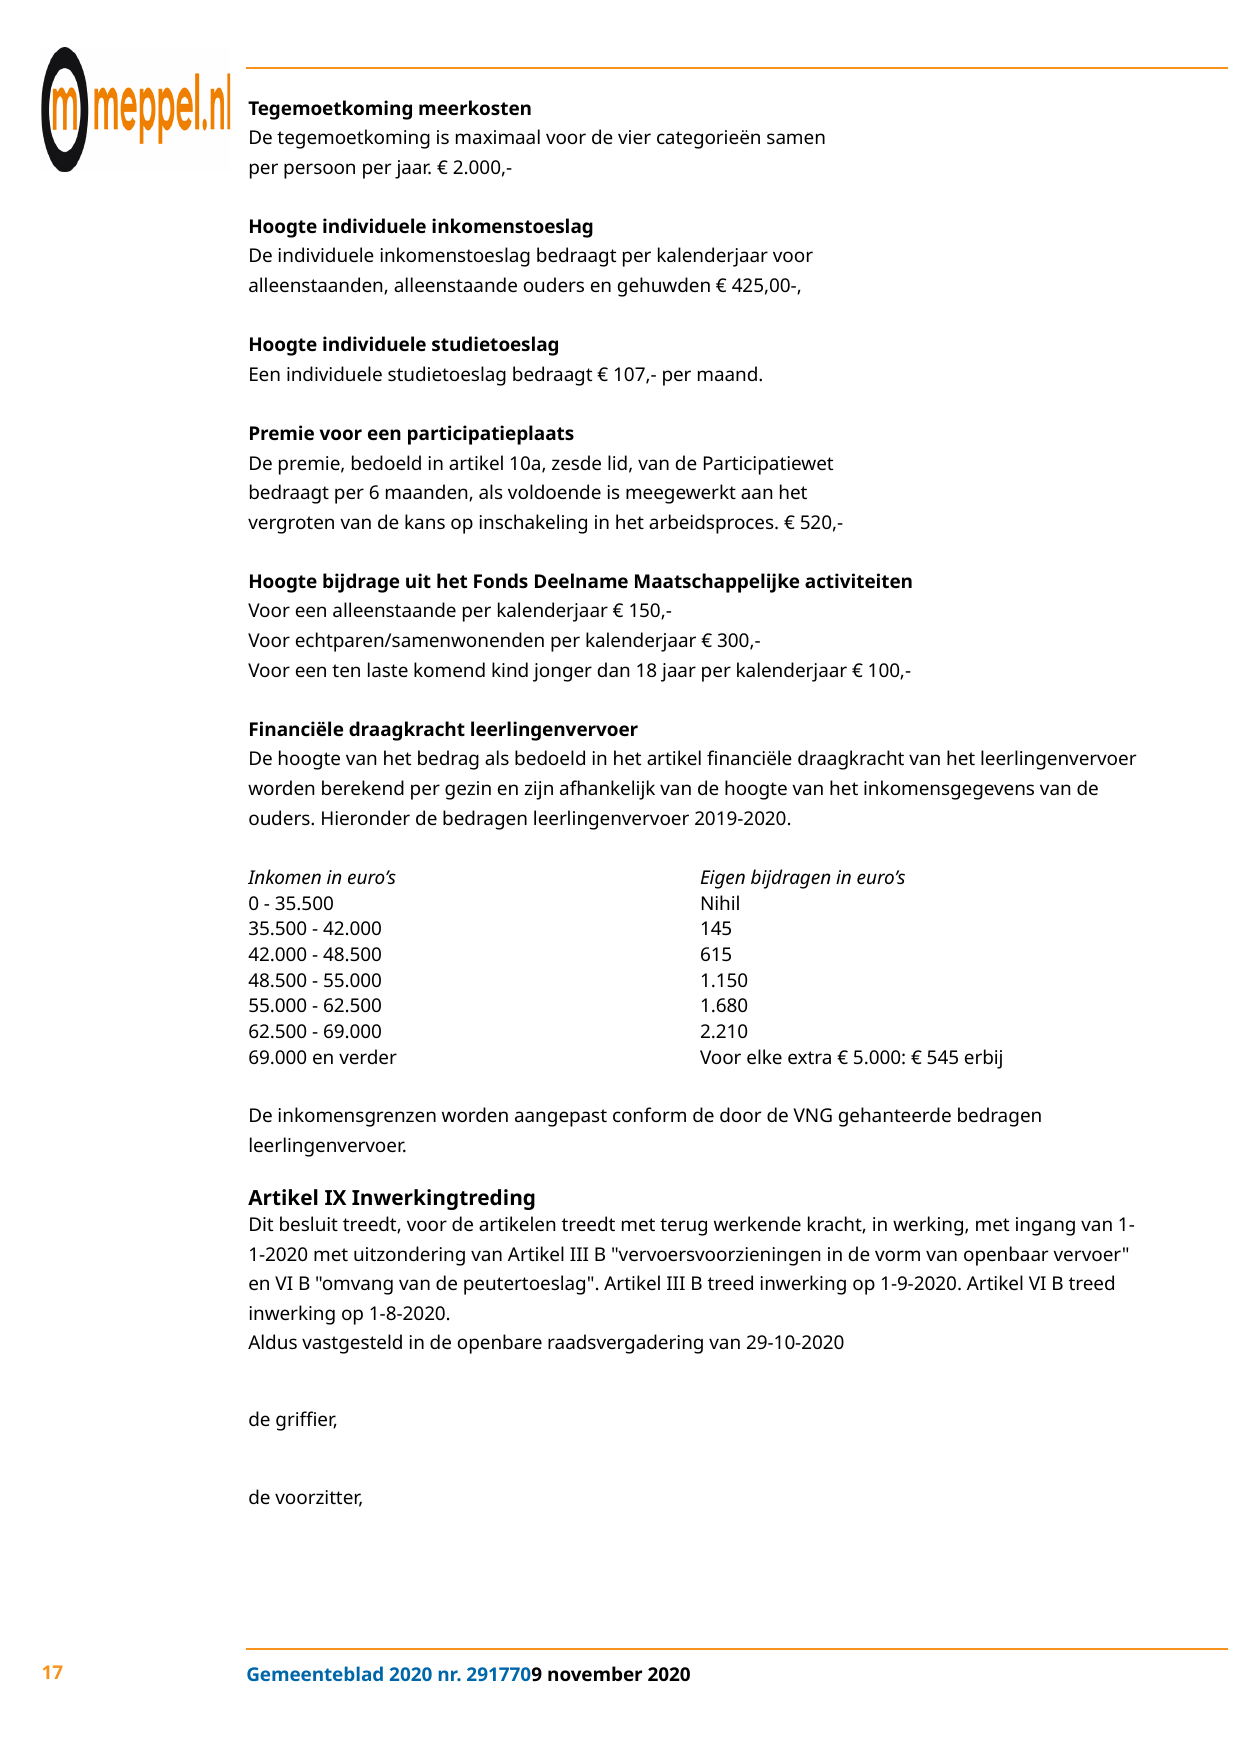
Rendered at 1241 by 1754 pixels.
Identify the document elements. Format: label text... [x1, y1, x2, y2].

table_cell 69.000 en verder [248, 1044, 700, 1070]
text Tegemoetkoming meerkosten [248, 95, 1152, 121]
table_cell 42.000 - 48.500 [248, 941, 700, 967]
table_header Inkomen in euro’s [248, 864, 700, 890]
table_cell 62.500 - 69.000 [248, 1019, 700, 1044]
table_cell 1.680 [700, 993, 1152, 1018]
text de voorzitter, [248, 1484, 1152, 1509]
text Premie voor een participatieplaats [248, 420, 1152, 446]
text De individuele inkomenstoeslag bedraagt per kalenderjaar voor [248, 243, 1152, 268]
text Dit besluit treedt, voor de artikelen treedt met terug werkende kracht, in werking, met ingang van 1-1-2020 met uitzondering van Artikel III B "vervoersvoorzieningen in de vorm van openbaar vervoer" en VI B "omvang van de peutertoeslag". Artikel III B treed inwerking op 1-9-2020. Artikel VI B treed inwerking op 1-8-2020. [248, 1211, 1152, 1326]
table_cell 48.500 - 55.000 [248, 967, 700, 993]
table_cell 2.210 [700, 1019, 1152, 1044]
table_cell 0 - 35.500 [248, 890, 700, 916]
table_cell 145 [700, 916, 1152, 941]
text alleenstaanden, alleenstaande ouders en gehuwden € 425,00-, [248, 272, 1152, 298]
table_cell 55.000 - 62.500 [248, 993, 700, 1018]
table_header Eigen bijdragen in euro’s [700, 864, 1152, 890]
text De hoogte van het bedrag als bedoeld in het artikel financiële draagkracht van het leerlingenvervoer worden berekend per gezin en zijn afhankelijk van de hoogte van het inkomensgegevens van de ouders. Hieronder de bedragen leerlingenvervoer 2019-2020. [248, 746, 1152, 831]
text De tegemoetkoming is maximaal voor de vier categorieën samen [248, 124, 1152, 150]
text Voor een ten laste komend kind jonger dan 18 jaar per kalenderjaar € 100,- [248, 657, 1152, 683]
table_cell 1.150 [700, 967, 1152, 993]
text Een individuele studietoeslag bedraagt € 107,- per maand. [248, 361, 1152, 387]
text De premie, bedoeld in artikel 10a, zesde lid, van de Participatiewet [248, 450, 1152, 476]
text Aldus vastgesteld in de openbare raadsvergadering van 29-10-2020 [248, 1329, 1152, 1355]
table_cell 35.500 - 42.000 [248, 916, 700, 941]
picture [41, 47, 231, 172]
text per persoon per jaar. € 2.000,- [248, 154, 1152, 180]
text Voor een alleenstaande per kalenderjaar € 150,- [248, 598, 1152, 623]
text vergroten van de kans op inschakeling in het arbeidsproces. € 520,- [248, 509, 1152, 535]
text Hoogte individuele studietoeslag [248, 331, 1152, 357]
text bedraagt per 6 maanden, als voldoende is meegewerkt aan het [248, 479, 1152, 505]
text De inkomensgrenzen worden aangepast conform de door de VNG gehanteerde bedragen leerlingenvervoer. [248, 1103, 1152, 1158]
text Hoogte bijdrage uit het Fonds Deelname Maatschappelijke activiteiten [248, 568, 1152, 594]
text de griffier, [248, 1407, 1152, 1432]
text Hoogte individuele inkomenstoeslag [248, 213, 1152, 239]
table_cell 615 [700, 941, 1152, 967]
text Voor echtparen/samenwonenden per kalenderjaar € 300,- [248, 627, 1152, 653]
table_cell Voor elke extra € 5.000: € 545 erbij [700, 1044, 1152, 1070]
text Artikel IX Inwerkingtreding [248, 1183, 1152, 1211]
table_cell Nihil [700, 890, 1152, 916]
text Financiële draagkracht leerlingenvervoer [248, 716, 1152, 742]
